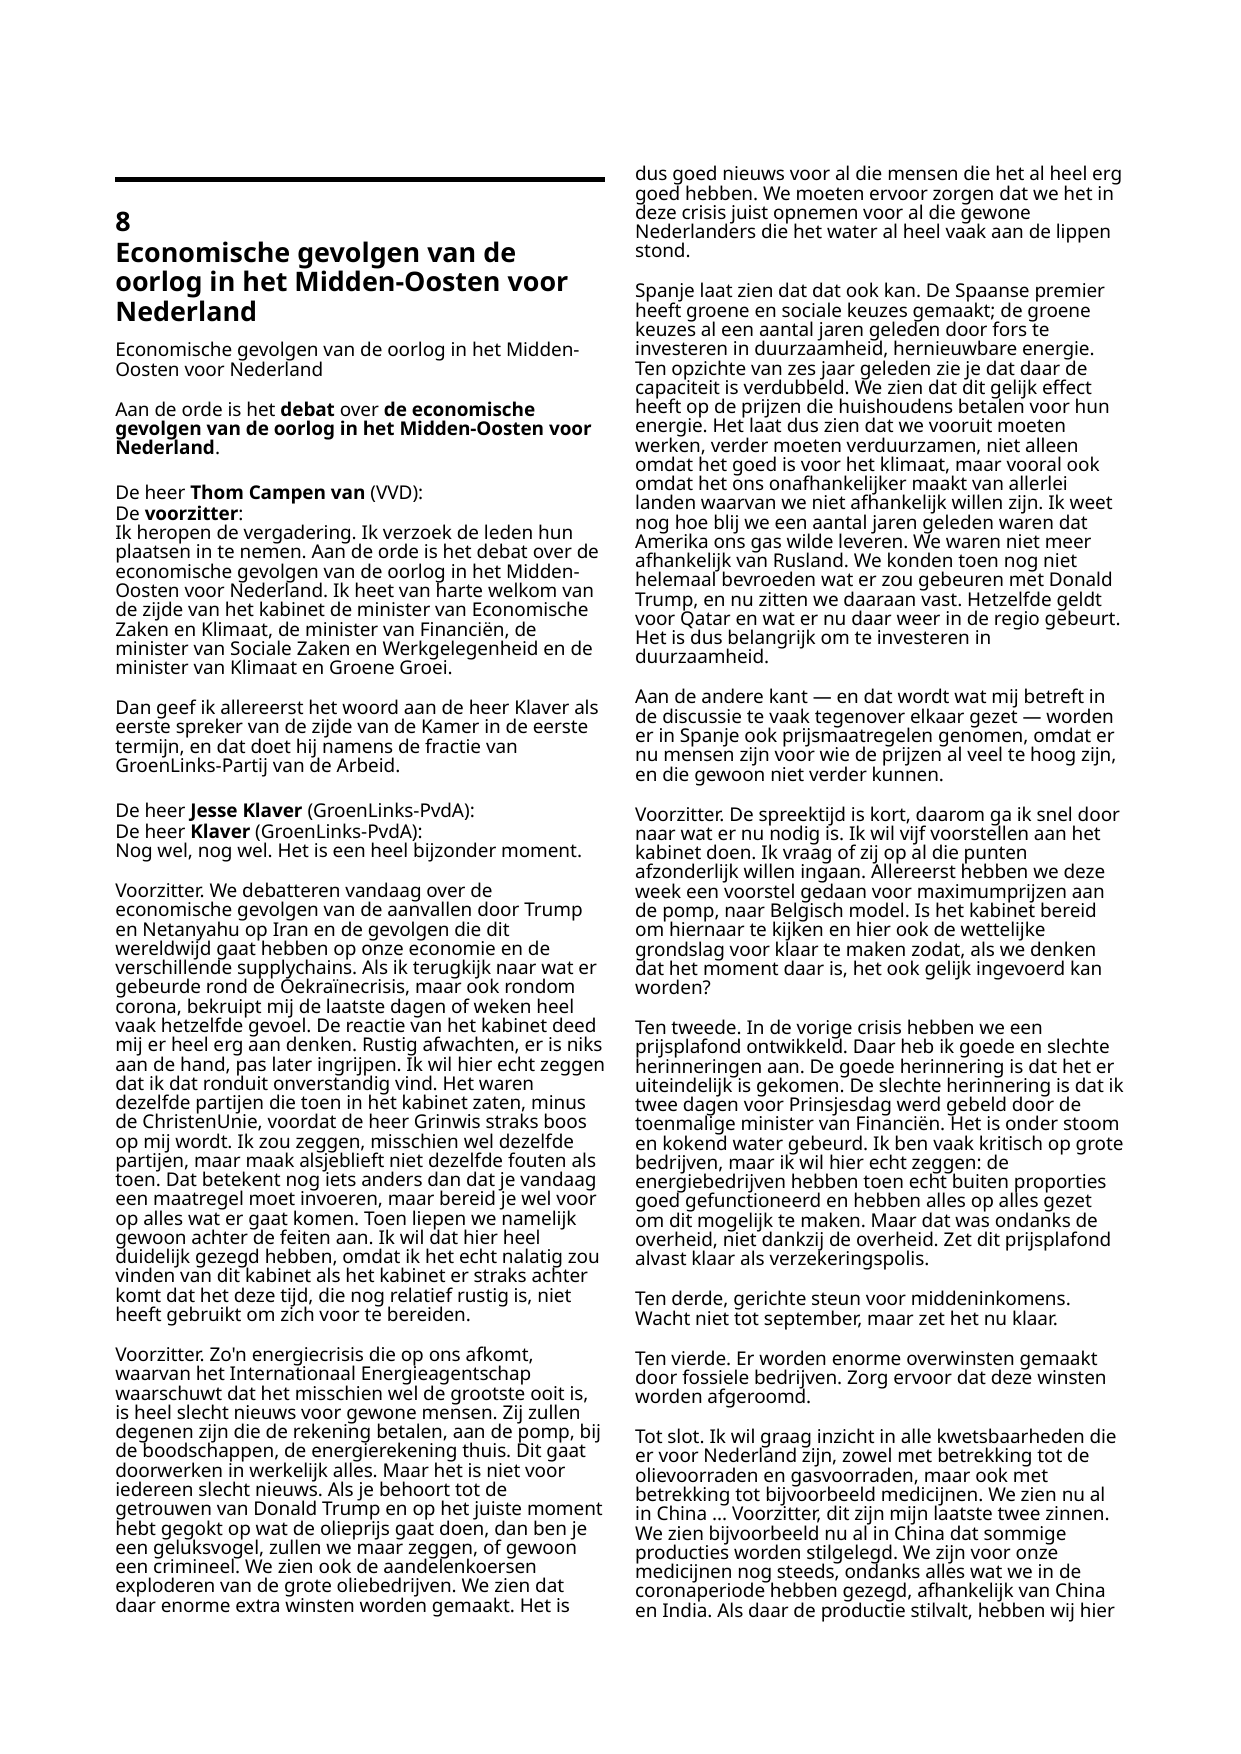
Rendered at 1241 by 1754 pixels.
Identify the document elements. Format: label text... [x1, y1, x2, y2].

text Nog wel, nog wel. Het is een heel bijzonder moment. [115, 842, 605, 861]
text Aan de andere kant — en dat wordt wat mij betreft in de discussie te vaak tegenover elkaar gezet — worden er in Spanje ook prijsmaatregelen genomen, omdat er nu mensen zijn voor wie de prijzen al veel te hoog zijn, en die gewoon niet verder kunnen. [635, 688, 1125, 785]
text De heer Thom Campen van (VVD): [115, 479, 605, 505]
text Voorzitter. Zo'n energiecrisis die op ons afkomt, waarvan het Internationaal Energieagentschap waarschuwt dat het misschien wel de grootste ooit is, is heel slecht nieuws voor gewone mensen. Zij zullen degenen zijn die de rekening betalen, aan de pomp, bij de boodschappen, de energierekening thuis. Dit gaat doorwerken in werkelijk alles. Maar het is niet voor iedereen slecht nieuws. Als je behoort tot de getrouwen van Donald Trump en op het juiste moment hebt gegokt op wat de olieprijs gaat doen, dan ben je een geluksvogel, zullen we maar zeggen, of gewoon een crimineel. We zien ook de aandelenkoersen exploderen van de grote oliebedrijven. We zien dat daar enorme extra winsten worden gemaakt. Het is [115, 1346, 605, 1616]
text Voorzitter. De spreektijd is kort, daarom ga ik snel door naar wat er nu nodig is. Ik wil vijf voorstellen aan het kabinet doen. Ik vraag of zij op al die punten afzonderlijk willen ingaan. Allereerst hebben we deze week een voorstel gedaan voor maximumprijzen aan de pomp, naar Belgisch model. Is het kabinet bereid om hiernaar te kijken en hier ook de wettelijke grondslag voor klaar te maken zodat, als we denken dat het moment daar is, het ook gelijk ingevoerd kan worden? [635, 806, 1125, 998]
text dus goed nieuws voor al die mensen die het al heel erg goed hebben. We moeten ervoor zorgen dat we het in deze crisis juist opnemen voor al die gewone Nederlanders die het water al heel vaak aan de lippen stond. [635, 165, 1125, 262]
text Ten tweede. In de vorige crisis hebben we een prijsplafond ontwikkeld. Daar heb ik goede en slechte herinneringen aan. De goede herinnering is dat het er uiteindelijk is gekomen. De slechte herinnering is dat ik twee dagen voor Prinsjesdag werd gebeld door de toenmalige minister van Financiën. Het is onder stoom en kokend water gebeurd. Ik ben vaak kritisch op grote bedrijven, maar ik wil hier echt zeggen: de energiebedrijven hebben toen echt buiten proporties goed gefunctioneerd en hebben alles op alles gezet om dit mogelijk te maken. Maar dat was ondanks de overheid, niet dankzij de overheid. Zet dit prijsplafond alvast klaar als verzekeringspolis. [635, 1019, 1125, 1269]
text Spanje laat zien dat dat ook kan. De Spaanse premier heeft groene en sociale keuzes gemaakt; de groene keuzes al een aantal jaren geleden door fors te investeren in duurzaamheid, hernieuwbare energie. Ten opzichte van zes jaar geleden zie je dat daar de capaciteit is verdubbeld. We zien dat dit gelijk effect heeft op de prijzen die huishoudens betalen voor hun energie. Het laat dus zien dat we vooruit moeten werken, verder moeten verduurzamen, niet alleen omdat het goed is voor het klimaat, maar vooral ook omdat het ons onafhankelijker maakt van allerlei landen waarvan we niet afhankelijk willen zijn. Ik weet nog hoe blij we een aantal jaren geleden waren dat Amerika ons gas wilde leveren. We waren niet meer afhankelijk van Rusland. We konden toen nog niet helemaal bevroeden wat er zou gebeuren met Donald Trump, en nu zitten we daaraan vast. Hetzelfde geldt voor Qatar en wat er nu daar weer in de regio gebeurt. Het is dus belangrijk om te investeren in duurzaamheid. [635, 282, 1125, 668]
text Ten vierde. Er worden enorme overwinsten gemaakt door fossiele bedrijven. Zorg ervoor dat deze winsten worden afgeroomd. [635, 1349, 1125, 1407]
text Ten derde, gerichte steun voor middeninkomens. Wacht niet tot september, maar zet het nu klaar. [635, 1290, 1125, 1329]
text Tot slot. Ik wil graag inzicht in alle kwetsbaarheden die er voor Nederland zijn, zowel met betrekking tot de olievoorraden en gasvoorraden, maar ook met betrekking tot bijvoorbeeld medicijnen. We zien nu al in China ... Voorzitter, dit zijn mijn laatste twee zinnen. We zien bijvoorbeeld nu al in China dat sommige producties worden stilgelegd. We zijn voor onze medicijnen nog steeds, ondanks alles wat we in de coronaperiode hebben gezegd, afhankelijk van China en India. Als daar de productie stilvalt, hebben wij hier [635, 1428, 1125, 1621]
text Ik heropen de vergadering. Ik verzoek de leden hun plaatsen in te nemen. Aan de orde is het debat over de economische gevolgen van de oorlog in het Midden-Oosten voor Nederland. Ik heet van harte welkom van de zijde van het kabinet de minister van Economische Zaken en Klimaat, de minister van Financiën, de minister van Sociale Zaken en Werkgelegenheid en de minister van Klimaat en Groene Groei. [115, 524, 605, 678]
text Aan de orde is het debat over de economische gevolgen van de oorlog in het Midden-Oosten voor Nederland. [115, 401, 605, 458]
text De heer Klaver (GroenLinks-PvdA): [115, 823, 605, 842]
text 8 [115, 203, 605, 239]
text Economische gevolgen van de oorlog in het Midden-Oosten voor Nederland [115, 239, 605, 341]
text De heer Jesse Klaver (GroenLinks-PvdA): [115, 797, 605, 823]
text Dan geef ik allereerst het woord aan de heer Klaver als eerste spreker van de zijde van de Kamer in de eerste termijn, en dat doet hij namens de fractie van GroenLinks-Partij van de Arbeid. [115, 699, 605, 776]
text Voorzitter. We debatteren vandaag over de economische gevolgen van de aanvallen door Trump en Netanyahu op Iran en de gevolgen die dit wereldwijd gaat hebben op onze economie en de verschillende supplychains. Als ik terugkijk naar wat er gebeurde rond de Oekraïnecrisis, maar ook rondom corona, bekruipt mij de laatste dagen of weken heel vaak hetzelfde gevoel. De reactie van het kabinet deed mij er heel erg aan denken. Rustig afwachten, er is niks aan de hand, pas later ingrijpen. Ik wil hier echt zeggen dat ik dat ronduit onverstandig vind. Het waren dezelfde partijen die toen in het kabinet zaten, minus de ChristenUnie, voordat de heer Grinwis straks boos op mij wordt. Ik zou zeggen, misschien wel dezelfde partijen, maar maak alsjeblieft niet dezelfde fouten als toen. Dat betekent nog iets anders dan dat je vandaag een maatregel moet invoeren, maar bereid je wel voor op alles wat er gaat komen. Toen liepen we namelijk gewoon achter de feiten aan. Ik wil dat hier heel duidelijk gezegd hebben, omdat ik het echt nalatig zou vinden van dit kabinet als het kabinet er straks achter komt dat het deze tijd, die nog relatief rustig is, niet heeft gebruikt om zich voor te bereiden. [115, 882, 605, 1325]
text De voorzitter: [115, 505, 605, 524]
text Economische gevolgen van de oorlog in het Midden-Oosten voor Nederland [115, 341, 605, 380]
